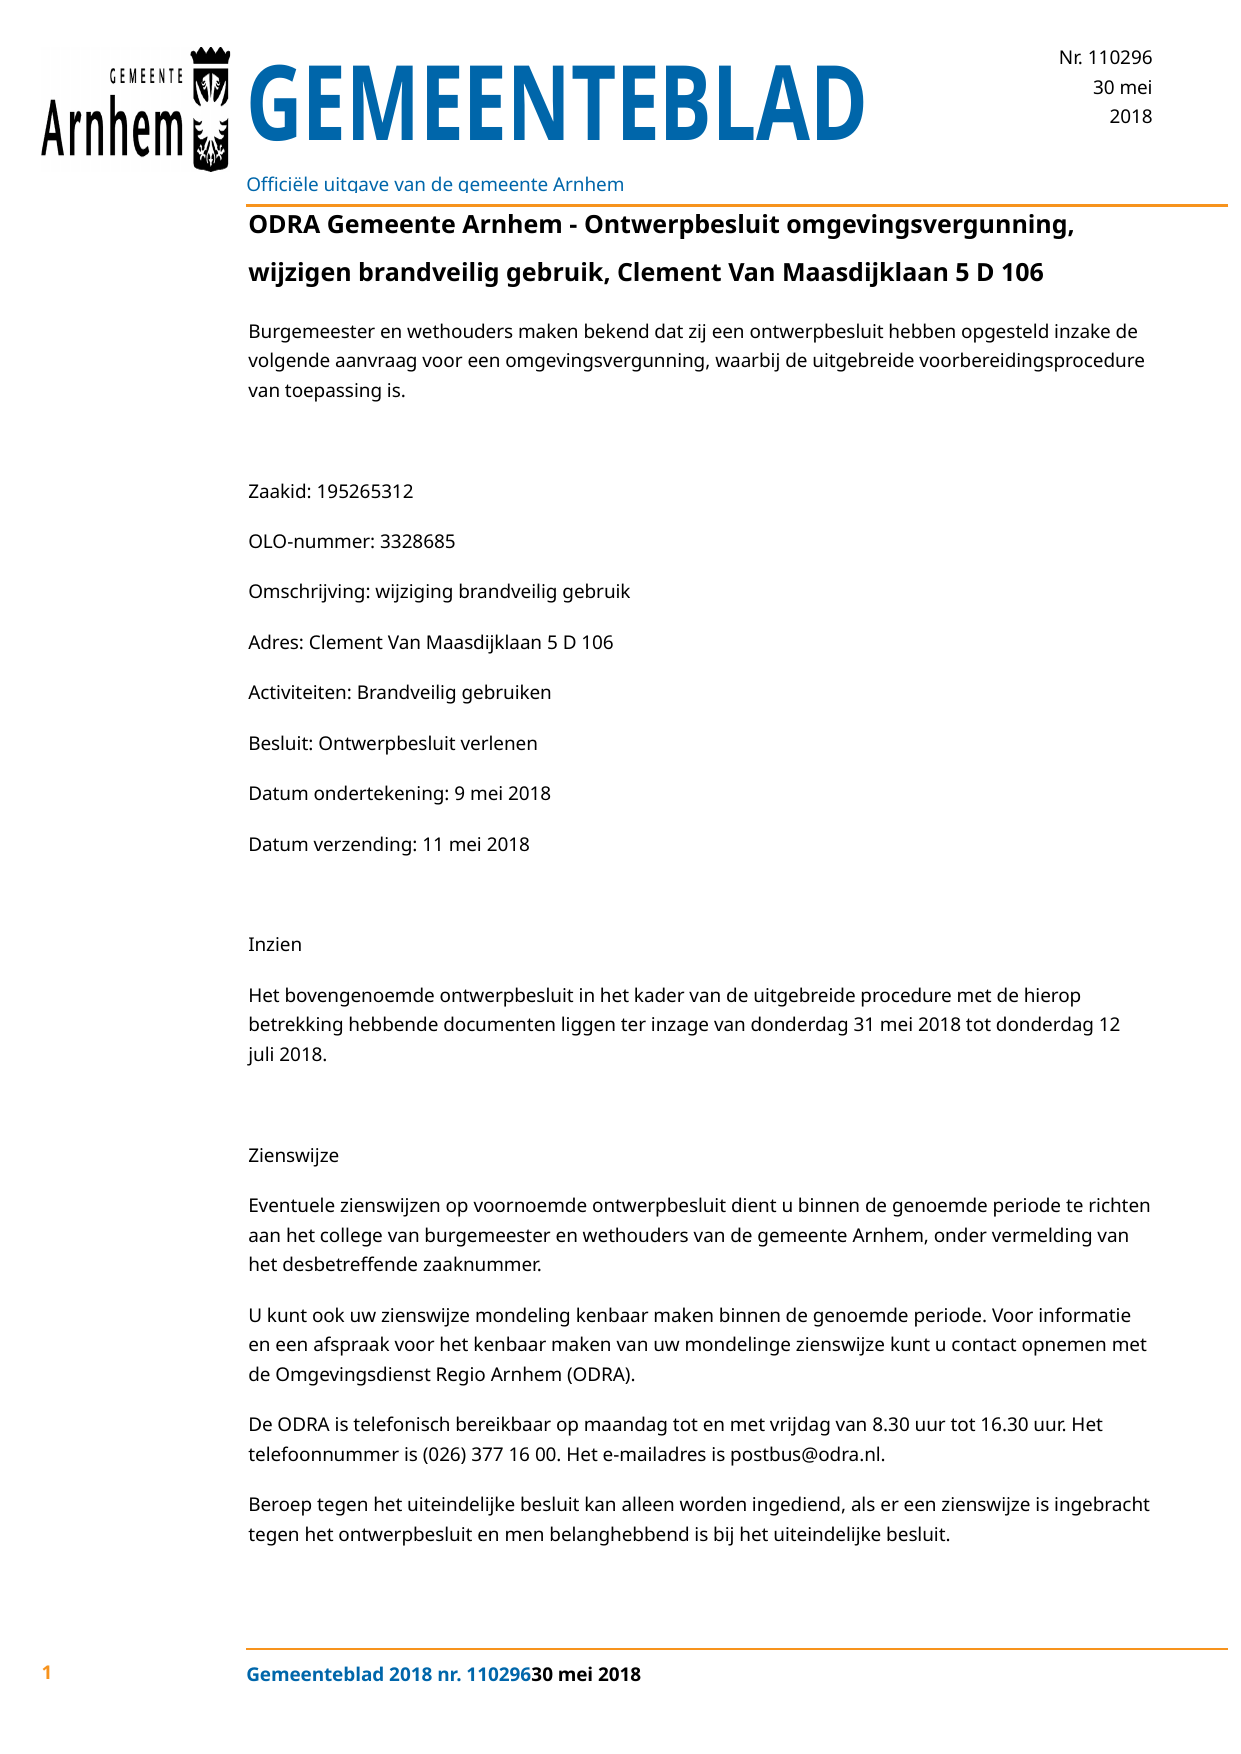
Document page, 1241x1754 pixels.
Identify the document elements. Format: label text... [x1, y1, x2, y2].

text Adres: Clement Van Maasdijklaan 5 D 106 [248, 629, 1152, 655]
text Besluit: Ontwerpbesluit verlenen [248, 730, 1152, 756]
picture [41, 47, 231, 172]
text Inzien [248, 932, 1152, 957]
text Het bovengenoemde ontwerpbesluit in het kader van de uitgebreide procedure met de hierop betrekking hebbende documenten liggen ter inzage van donderdag 31 mei 2018 tot donderdag 12 juli 2018. [248, 982, 1152, 1067]
text De ODRA is telefonisch bereikbaar op maandag tot en met vrijdag van 8.30 uur tot 16.30 uur. Het telefoonnummer is (026) 377 16 00. Het e-mailadres is postbus@odra.nl. [248, 1412, 1152, 1467]
text Datum ondertekening: 9 mei 2018 [248, 780, 1152, 806]
text Beroep tegen het uiteindelijke besluit kan alleen worden ingediend, als er een zienswijze is ingebracht tegen het ontwerpbesluit en men belanghebbend is bij het uiteindelijke besluit. [248, 1492, 1152, 1547]
text Zaakid: 195265312 [248, 478, 1152, 504]
text Burgemeester en wethouders maken bekend dat zij een ontwerpbesluit hebben opgesteld inzake de volgende aanvraag voor een omgevingsvergunning, waarbij de uitgebreide voorbereidingsprocedure van toepassing is. [248, 318, 1152, 403]
text Eventuele zienswijzen op voornoemde ontwerpbesluit dient u binnen de genoemde periode te richten aan het college van burgemeester en wethouders van de gemeente Arnhem, onder vermelding van het desbetreffende zaaknummer. [248, 1192, 1152, 1277]
text ODRA Gemeente Arnhem - Ontwerpbesluit omgevingsvergunning, wijzigen brandveilig gebruik, Clement Van Maasdijklaan 5 D 106 [248, 207, 1152, 288]
text Activiteiten: Brandveilig gebruiken [248, 679, 1152, 705]
text Omschrijving: wijziging brandveilig gebruik [248, 579, 1152, 604]
text Zienswijze [248, 1142, 1152, 1168]
text OLO-nummer: 3328685 [248, 528, 1152, 554]
text Datum verzending: 11 mei 2018 [248, 831, 1152, 857]
text U kunt ook uw zienswijze mondeling kenbaar maken binnen de genoemde periode. Voor informatie en een afspraak voor het kenbaar maken van uw mondelinge zienswijze kunt u contact opnemen met de Omgevingsdienst Regio Arnhem (ODRA). [248, 1302, 1152, 1387]
